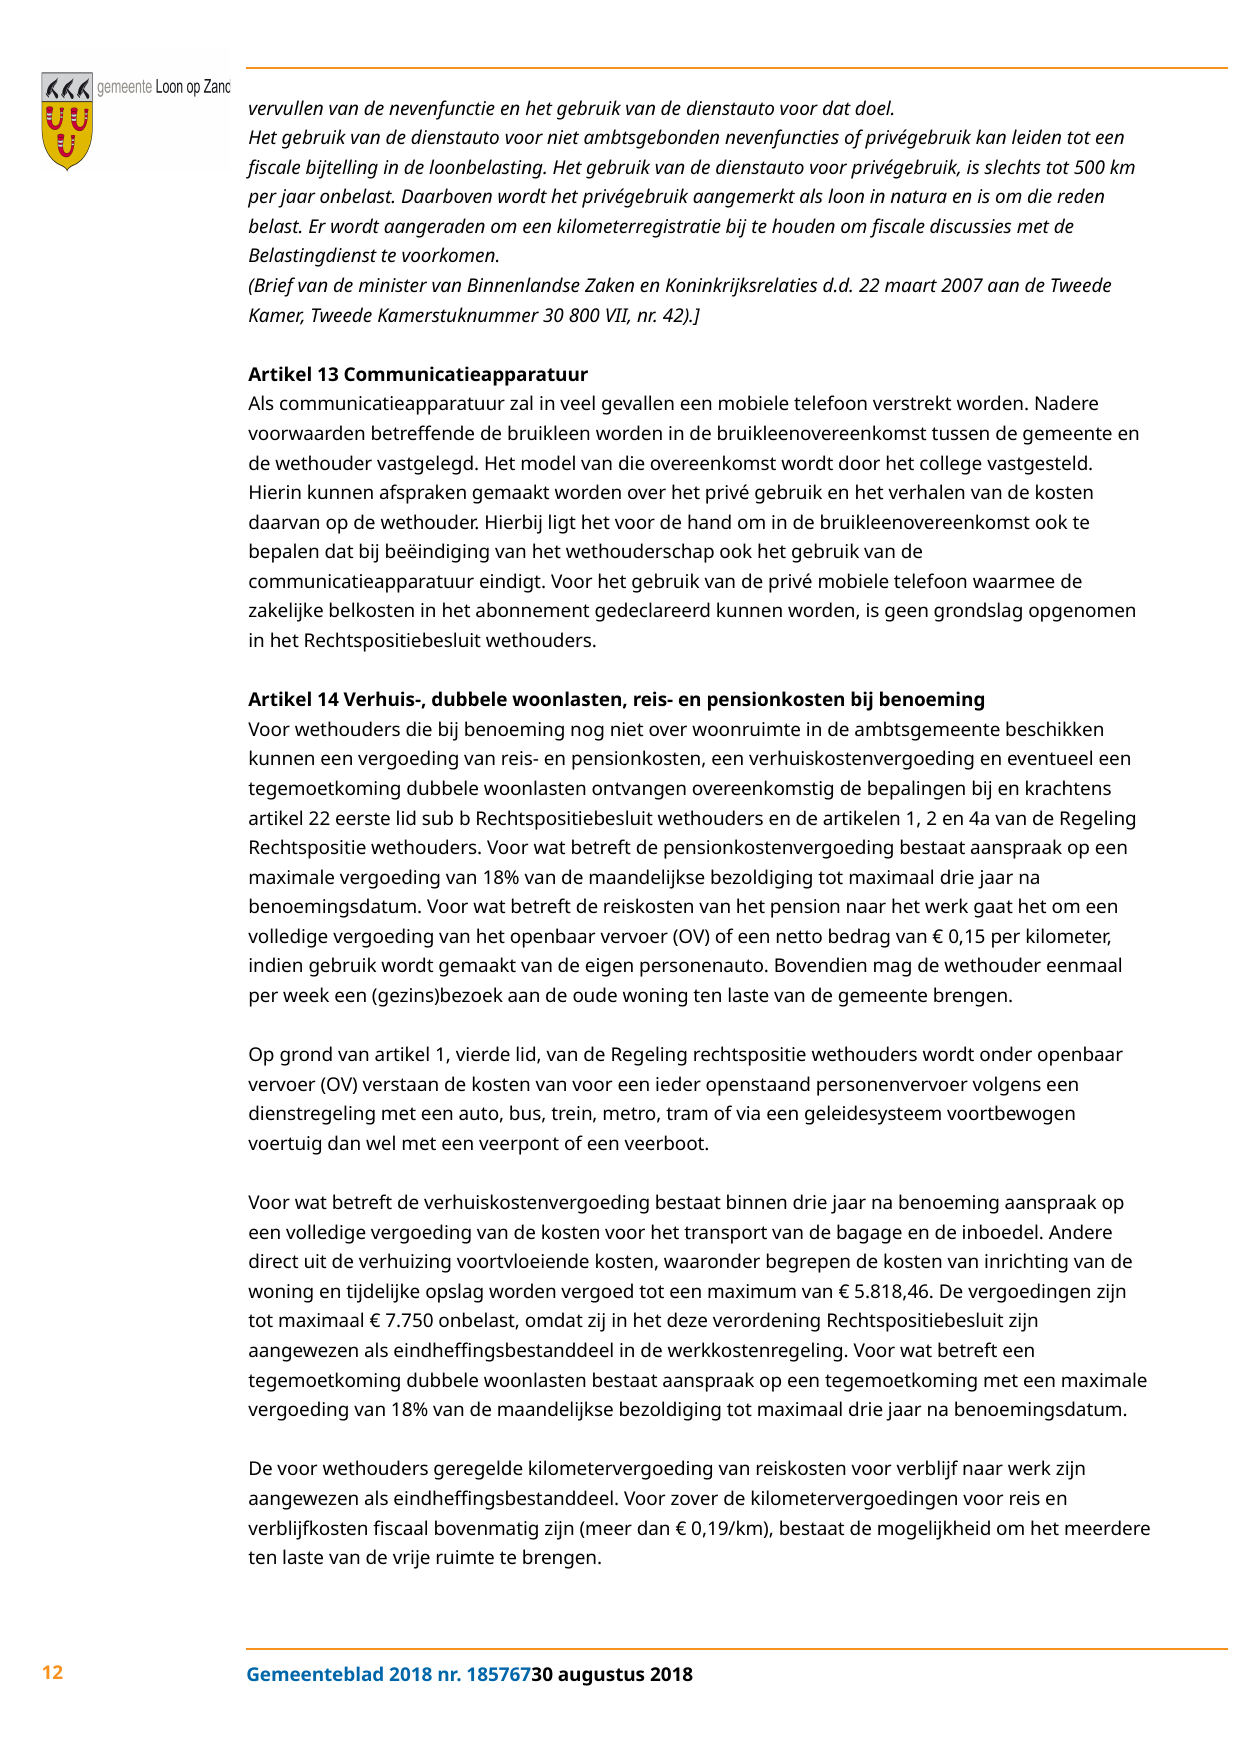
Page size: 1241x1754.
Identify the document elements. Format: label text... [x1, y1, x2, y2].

text Voor wat betreft de verhuiskostenvergoeding bestaat binnen drie jaar na benoeming aanspraak op een volledige vergoeding van de kosten voor het transport van de bagage en de inboedel. Andere direct uit de verhuizing voortvloeiende kosten, waaronder begrepen de kosten van inrichting van de woning en tijdelijke opslag worden vergoed tot een maximum van € 5.818,46. De vergoedingen zijn tot maximaal € 7.750 onbelast, omdat zij in het deze verordening Rechtspositiebesluit zijn aangewezen als eindheffingsbestanddeel in de werkkostenregeling. Voor wat betreft een tegemoetkoming dubbele woonlasten bestaat aanspraak op een tegemoetkoming met een maximale vergoeding van 18% van de maandelijkse bezoldiging tot maximaal drie jaar na benoemingsdatum. [248, 1189, 1152, 1422]
text Op grond van artikel 1, vierde lid, van de Regeling rechtspositie wethouders wordt onder openbaar vervoer (OV) verstaan de kosten van voor een ieder openstaand personenvervoer volgens een dienstregeling met een auto, bus, trein, metro, tram of via een geleidesysteem voortbewogen voertuig dan wel met een veerpont of een veerboot. [248, 1041, 1152, 1156]
picture [41, 47, 231, 172]
text Artikel 13 Communicatieapparatuur [248, 361, 1152, 387]
text Als communicatieapparatuur zal in veel gevallen een mobiele telefoon verstrekt worden. Nadere voorwaarden betreffende de bruikleen worden in de bruikleenovereenkomst tussen de gemeente en de wethouder vastgelegd. Het model van die overeenkomst wordt door het college vastgesteld. Hierin kunnen afspraken gemaakt worden over het privé gebruik en het verhalen van de kosten daarvan op de wethouder. Hierbij ligt het voor de hand om in de bruikleenovereenkomst ook te bepalen dat bij beëindiging van het wethouderschap ook het gebruik van de communicatieapparatuur eindigt. Voor het gebruik van de privé mobiele telefoon waarmee de zakelijke belkosten in het abonnement gedeclareerd kunnen worden, is geen grondslag opgenomen in het Rechtspositiebesluit wethouders. [248, 391, 1152, 653]
text vervullen van de nevenfunctie en het gebruik van de dienstauto voor dat doel. [248, 95, 1152, 121]
text Het gebruik van de dienstauto voor niet ambtsgebonden nevenfuncties of privégebruik kan leiden tot een fiscale bijtelling in de loonbelasting. Het gebruik van de dienstauto voor privégebruik, is slechts tot 500 km per jaar onbelast. Daarboven wordt het privégebruik aangemerkt als loon in natura en is om die reden belast. Er wordt aangeraden om een kilometerregistratie bij te houden om fiscale discussies met de Belastingdienst te voorkomen. [248, 124, 1152, 268]
text Voor wethouders die bij benoeming nog niet over woonruimte in de ambtsgemeente beschikken kunnen een vergoeding van reis- en pensionkosten, een verhuiskostenvergoeding en eventueel een tegemoetkoming dubbele woonlasten ontvangen overeenkomstig de bepalingen bij en krachtens artikel 22 eerste lid sub b Rechtspositiebesluit wethouders en de artikelen 1, 2 en 4a van de Regeling Rechtspositie wethouders. Voor wat betreft de pensionkostenvergoeding bestaat aanspraak op een maximale vergoeding van 18% van de maandelijkse bezoldiging tot maximaal drie jaar na benoemingsdatum. Voor wat betreft de reiskosten van het pension naar het werk gaat het om een volledige vergoeding van het openbaar vervoer (OV) of een netto bedrag van € 0,15 per kilometer, indien gebruik wordt gemaakt van de eigen personenauto. Bovendien mag de wethouder eenmaal per week een (gezins)bezoek aan de oude woning ten laste van de gemeente brengen. [248, 716, 1152, 1008]
text De voor wethouders geregelde kilometervergoeding van reiskosten voor verblijf naar werk zijn aangewezen als eindheffingsbestanddeel. Voor zover de kilometervergoedingen voor reis en verblijfkosten fiscaal bovenmatig zijn (meer dan € 0,19/km), bestaat de mogelijkheid om het meerdere ten laste van de vrije ruimte te brengen. [248, 1456, 1152, 1570]
text Artikel 14 Verhuis-, dubbele woonlasten, reis- en pensionkosten bij benoeming [248, 686, 1152, 712]
text (Brief van de minister van Binnenlandse Zaken en Koninkrijksrelaties d.d. 22 maart 2007 aan de Tweede Kamer, Tweede Kamerstuknummer 30 800 VII, nr. 42).] [248, 272, 1152, 328]
